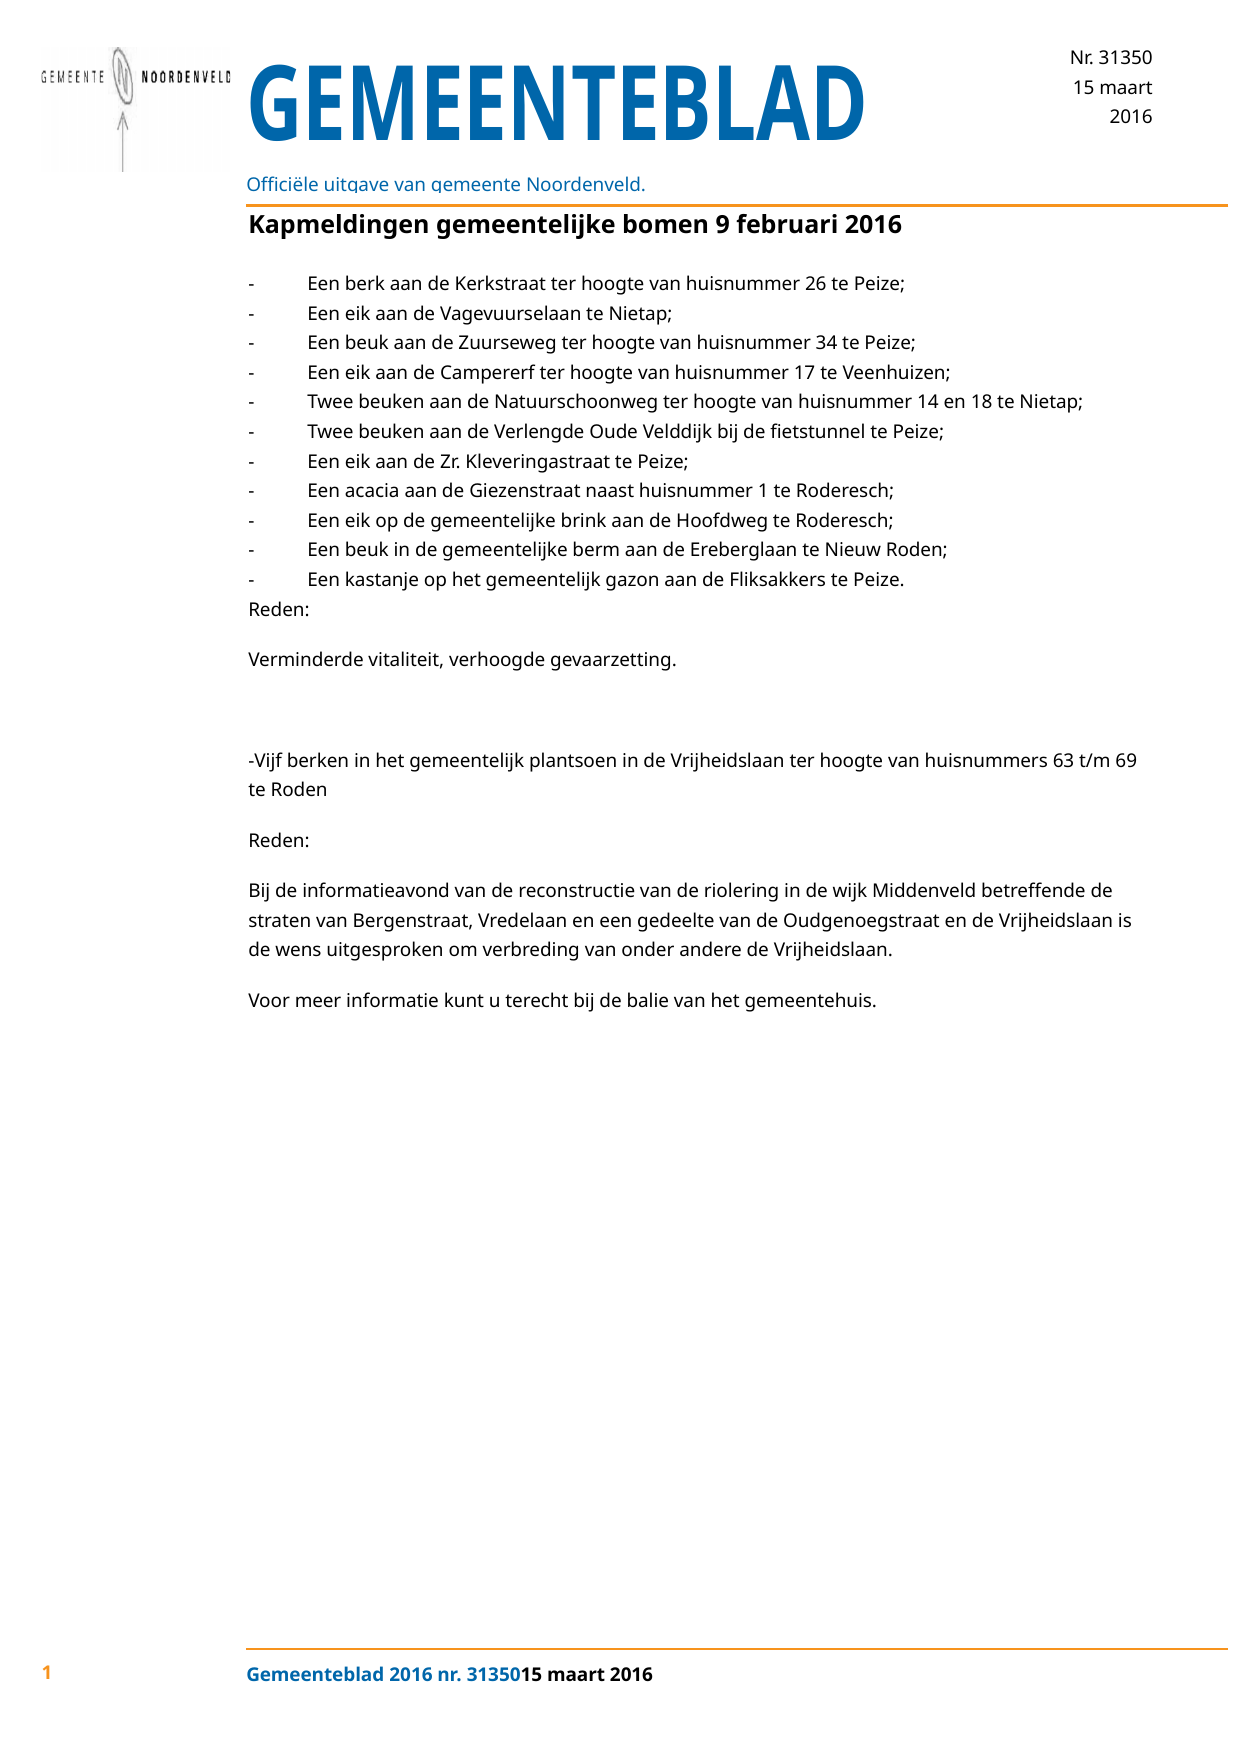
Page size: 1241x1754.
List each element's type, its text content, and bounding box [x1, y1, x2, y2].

list Een beuk aan de Zuurseweg ter hoogte van huisnummer 34 te Peize; [248, 329, 1152, 355]
list Een eik op de gemeentelijke brink aan de Hoofdweg te Roderesch; [248, 507, 1152, 533]
list Een berk aan de Kerkstraat ter hoogte van huisnummer 26 te Peize; [248, 270, 1152, 296]
text -Vijf berken in het gemeentelijk plantsoen in de Vrijheidslaan ter hoogte van huisnummers 63 t/m 69 te Roden [248, 747, 1152, 802]
text Reden: [248, 596, 1152, 621]
picture [41, 47, 231, 172]
list Een acacia aan de Giezenstraat naast huisnummer 1 te Roderesch; [248, 477, 1152, 503]
list Twee beuken aan de Verlengde Oude Velddijk bij de fietstunnel te Peize; [248, 418, 1152, 444]
text Voor meer informatie kunt u terecht bij de balie van het gemeentehuis. [248, 987, 1152, 1013]
list Een eik aan de Vagevuurselaan te Nietap; [248, 300, 1152, 326]
text Verminderde vitaliteit, verhoogde gevaarzetting. [248, 646, 1152, 672]
text Bij de informatieavond van de reconstructie van de riolering in de wijk Middenveld betreffende de straten van Bergenstraat, Vredelaan en een gedeelte van de Oudgenoegstraat en de Vrijheidslaan is de wens uitgesproken om verbreding van onder andere de Vrijheidslaan. [248, 877, 1152, 962]
text Kapmeldingen gemeentelijke bomen 9 februari 2016 [248, 207, 1152, 241]
list Een eik aan de Campererf ter hoogte van huisnummer 17 te Veenhuizen; [248, 359, 1152, 385]
list Een beuk in de gemeentelijke berm aan de Ereberglaan te Nieuw Roden; [248, 537, 1152, 562]
text Reden: [248, 827, 1152, 853]
list Twee beuken aan de Natuurschoonweg ter hoogte van huisnummer 14 en 18 te Nietap; [248, 389, 1152, 414]
list Een eik aan de Zr. Kleveringastraat te Peize; [248, 448, 1152, 473]
list Een kastanje op het gemeentelijk gazon aan de Fliksakkers te Peize. [248, 566, 1152, 592]
